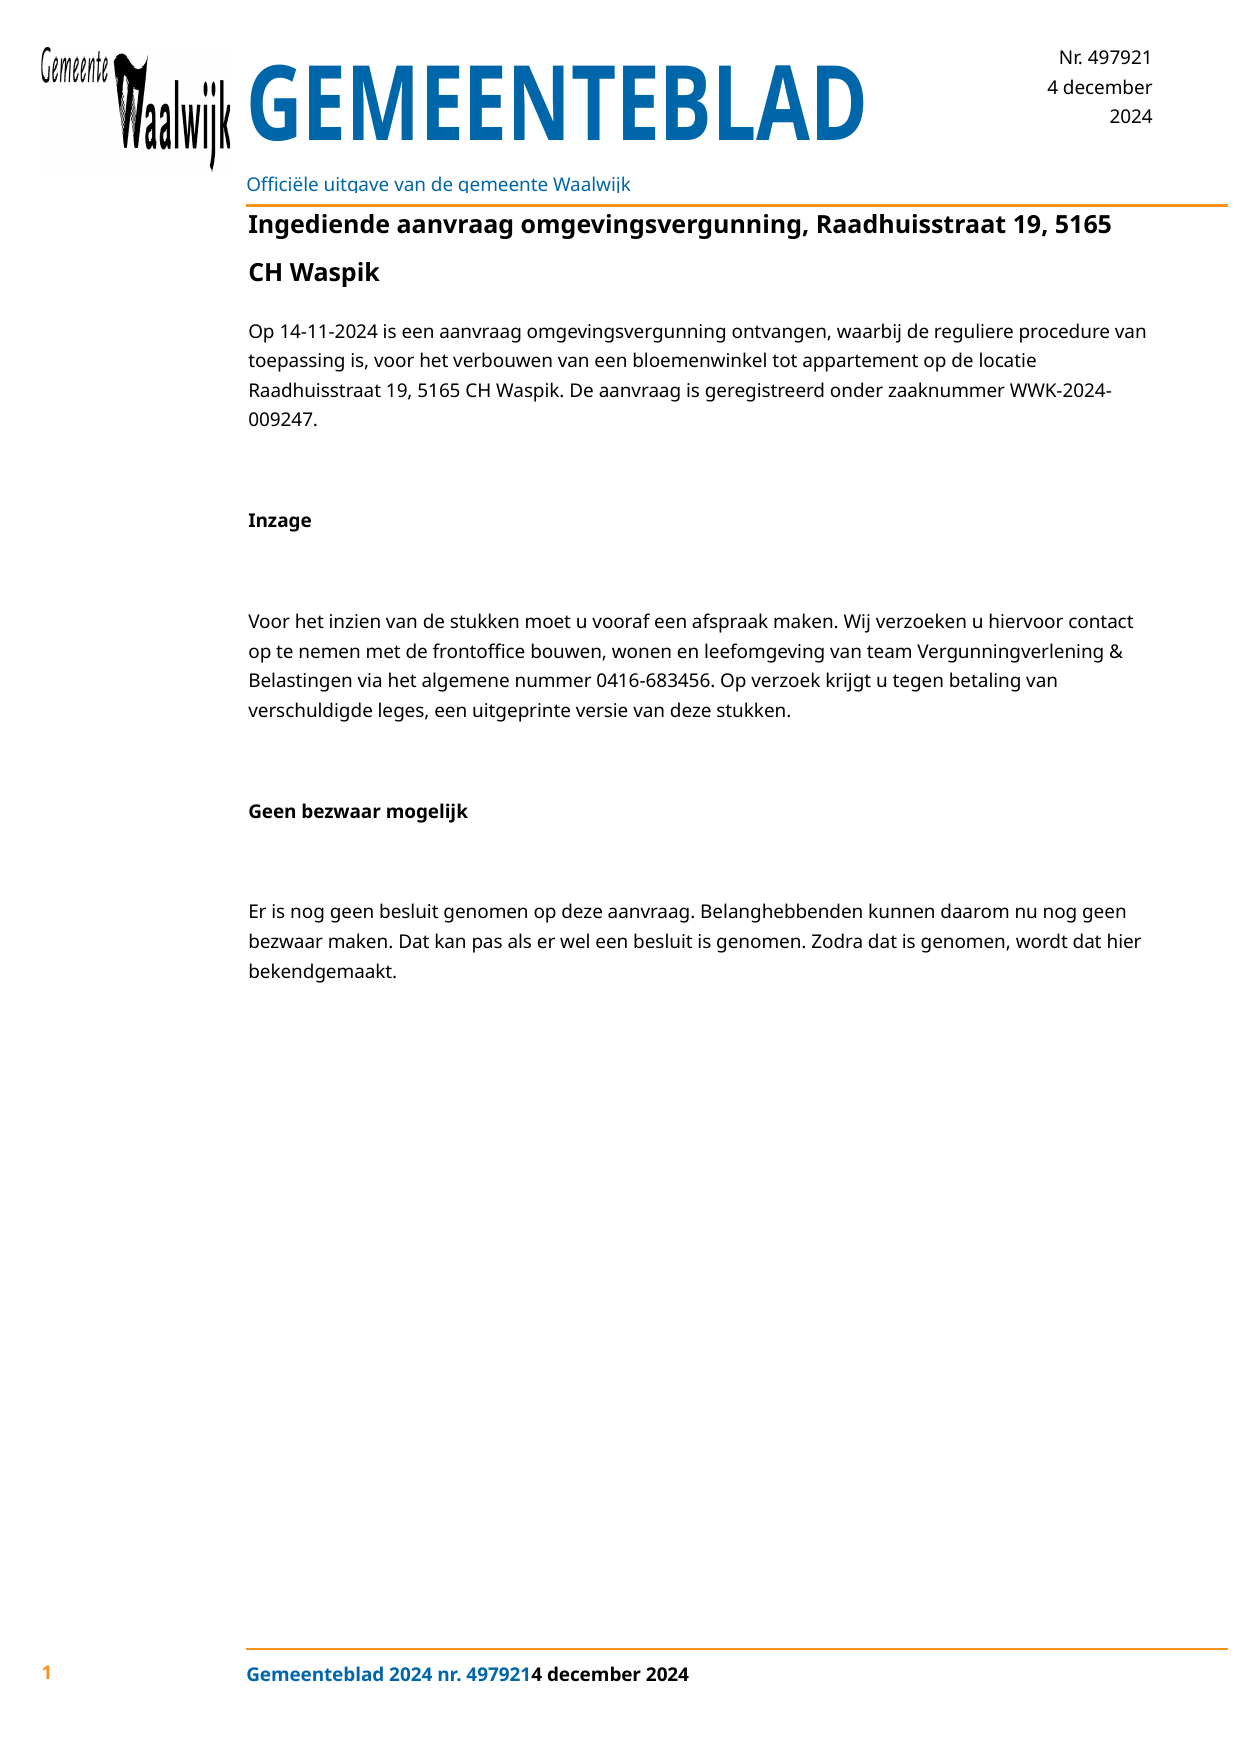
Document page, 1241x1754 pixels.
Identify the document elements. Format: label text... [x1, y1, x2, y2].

text Voor het inzien van de stukken moet u vooraf een afspraak maken. Wij verzoeken u hiervoor contact op te nemen met de frontoffice bouwen, wonen en leefomgeving van team Vergunningverlening & Belastingen via het algemene nummer 0416-683456. Op verzoek krijgt u tegen betaling van verschuldigde leges, een uitgeprinte versie van deze stukken. [248, 608, 1152, 723]
text Ingediende aanvraag omgevingsvergunning, Raadhuisstraat 19, 5165 CH Waspik [248, 207, 1152, 288]
text Inzage [248, 507, 1152, 533]
text Geen bezwaar mogelijk [248, 798, 1152, 824]
text Er is nog geen besluit genomen op deze aanvraag. Belanghebbenden kunnen daarom nu nog geen bezwaar maken. Dat kan pas als er wel een besluit is genomen. Zodra dat is genomen, wordt dat hier bekendgemaakt. [248, 899, 1152, 984]
text Op 14-11-2024 is een aanvraag omgevingsvergunning ontvangen, waarbij de reguliere procedure van toepassing is, voor het verbouwen van een bloemenwinkel tot appartement op de locatie Raadhuisstraat 19, 5165 CH Waspik. De aanvraag is geregistreerd onder zaaknummer WWK-2024-009247. [248, 318, 1152, 432]
picture [41, 47, 231, 172]
